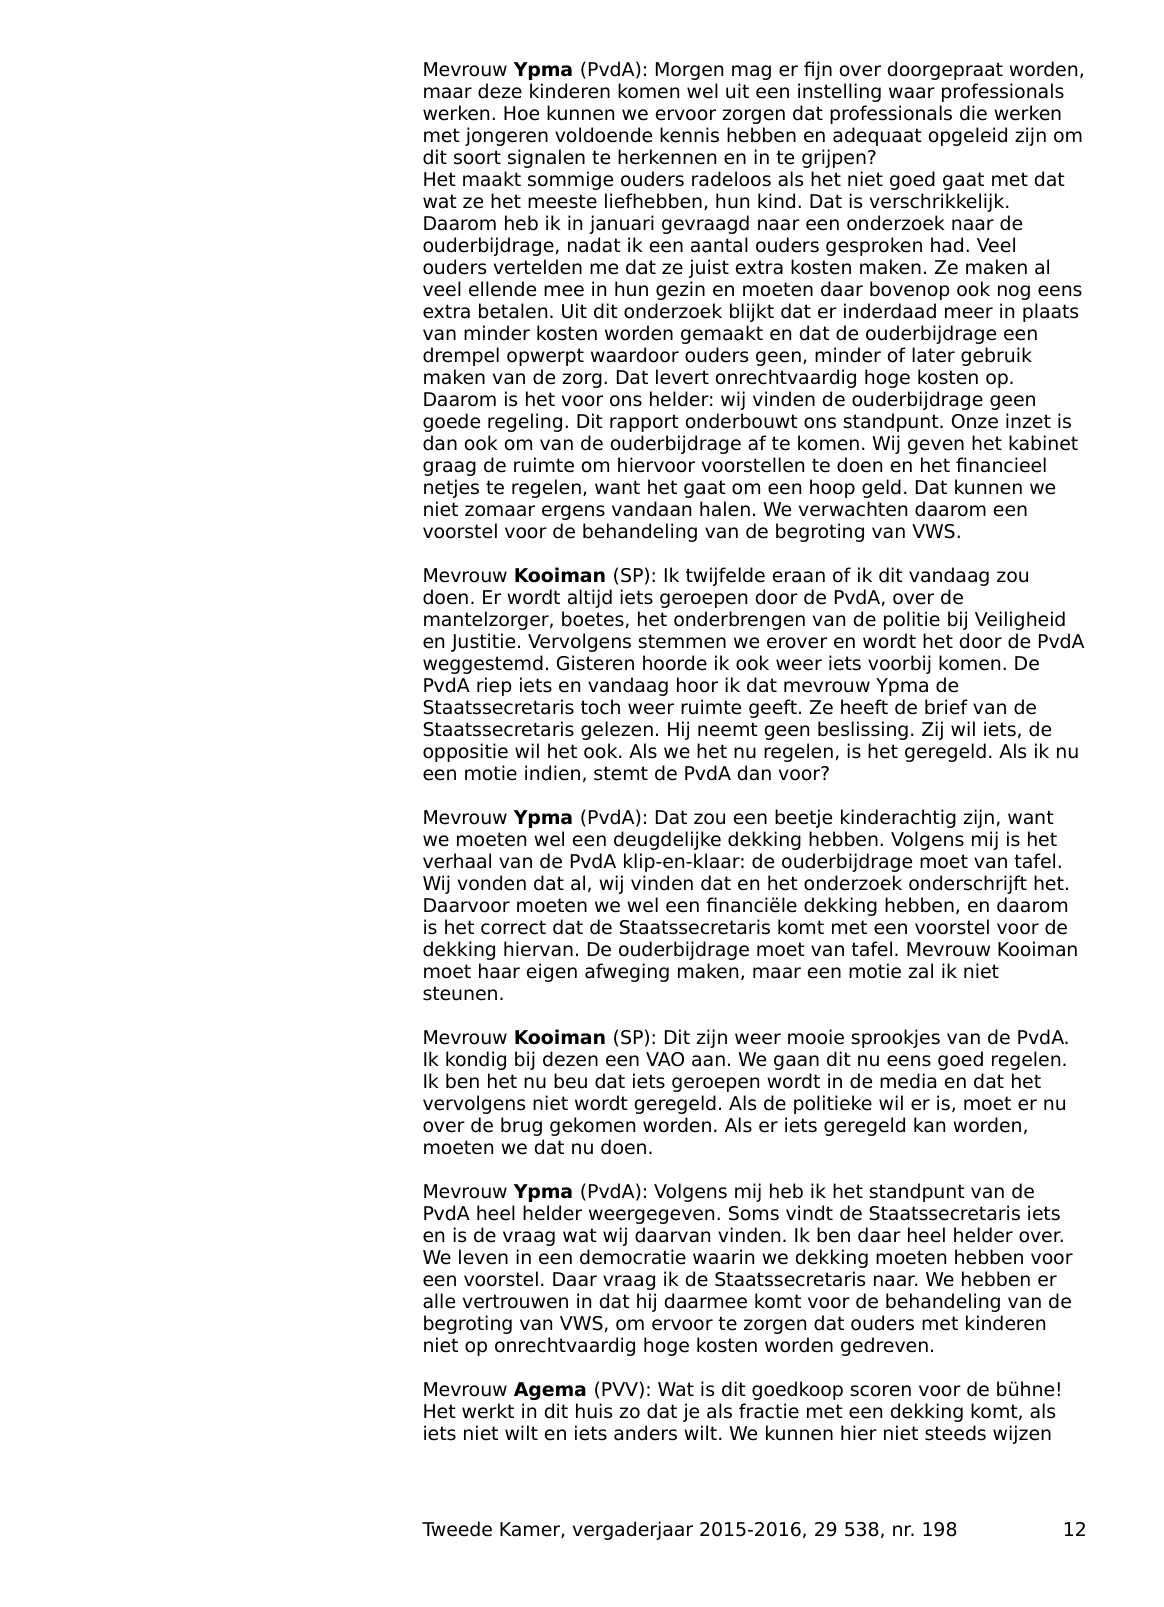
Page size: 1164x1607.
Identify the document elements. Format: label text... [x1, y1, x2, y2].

text Mevrouw Agema (PVV): Wat is dit goedkoop scoren voor de bühne! Het werkt in dit huis zo dat je als fractie met een dekking komt, als iets niet wilt en iets anders wilt. We kunnen hier niet steeds wijzen [422, 1379, 1087, 1445]
text Mevrouw Ypma (PvdA): Volgens mij heb ik het standpunt van de PvdA heel helder weergegeven. Soms vindt de Staatssecretaris iets en is de vraag wat wij daarvan vinden. Ik ben daar heel helder over. We leven in een democratie waarin we dekking moeten hebben voor een voorstel. Daar vraag ik de Staatssecretaris naar. We hebben er alle vertrouwen in dat hij daarmee komt voor de behandeling van de begroting van VWS, om ervoor te zorgen dat ouders met kinderen niet op onrechtvaardig hoge kosten worden gedreven. [422, 1181, 1087, 1357]
text Mevrouw Ypma (PvdA): Dat zou een beetje kinderachtig zijn, want we moeten wel een deugdelijke dekking hebben. Volgens mij is het verhaal van de PvdA klip-en-klaar: de ouderbijdrage moet van tafel. Wij vonden dat al, wij vinden dat en het onderzoek onderschrijft het. Daarvoor moeten we wel een financiële dekking hebben, en daarom is het correct dat de Staatssecretaris komt met een voorstel voor de dekking hiervan. De ouderbijdrage moet van tafel. Mevrouw Kooiman moet haar eigen afweging maken, maar een motie zal ik niet steunen. [422, 807, 1087, 1004]
text Mevrouw Ypma (PvdA): Morgen mag er fijn over doorgepraat worden, maar deze kinderen komen wel uit een instelling waar professionals werken. Hoe kunnen we ervoor zorgen dat professionals die werken met jongeren voldoende kennis hebben en adequaat opgeleid zijn om dit soort signalen te herkennen en in te grijpen? [422, 59, 1087, 169]
text Mevrouw Kooiman (SP): Dit zijn weer mooie sprookjes van de PvdA. Ik kondig bij dezen een VAO aan. We gaan dit nu eens goed regelen. Ik ben het nu beu dat iets geroepen wordt in de media en dat het vervolgens niet wordt geregeld. Als de politieke wil er is, moet er nu over de brug gekomen worden. Als er iets geregeld kan worden, moeten we dat nu doen. [422, 1027, 1087, 1159]
text Het maakt sommige ouders radeloos als het niet goed gaat met dat wat ze het meeste liefhebben, hun kind. Dat is verschrikkelijk. Daarom heb ik in januari gevraagd naar een onderzoek naar de ouderbijdrage, nadat ik een aantal ouders gesproken had. Veel ouders vertelden me dat ze juist extra kosten maken. Ze maken al veel ellende mee in hun gezin en moeten daar bovenop ook nog eens extra betalen. Uit dit onderzoek blijkt dat er inderdaad meer in plaats van minder kosten worden gemaakt en dat de ouderbijdrage een drempel opwerpt waardoor ouders geen, minder of later gebruik maken van de zorg. Dat levert onrechtvaardig hoge kosten op. Daarom is het voor ons helder: wij vinden de ouderbijdrage geen goede regeling. Dit rapport onderbouwt ons standpunt. Onze inzet is dan ook om van de ouderbijdrage af te komen. Wij geven het kabinet graag de ruimte om hiervoor voorstellen te doen en het financieel netjes te regelen, want het gaat om een hoop geld. Dat kunnen we niet zomaar ergens vandaan halen. We verwachten daarom een voorstel voor de behandeling van de begroting van VWS. [422, 169, 1087, 543]
text Mevrouw Kooiman (SP): Ik twijfelde eraan of ik dit vandaag zou doen. Er wordt altijd iets geroepen door de PvdA, over de mantelzorger, boetes, het onderbrengen van de politie bij Veiligheid en Justitie. Vervolgens stemmen we erover en wordt het door de PvdA weggestemd. Gisteren hoorde ik ook weer iets voorbij komen. De PvdA riep iets en vandaag hoor ik dat mevrouw Ypma de Staatssecretaris toch weer ruimte geeft. Ze heeft de brief van de Staatssecretaris gelezen. Hij neemt geen beslissing. Zij wil iets, de oppositie wil het ook. Als we het nu regelen, is het geregeld. Als ik nu een motie indien, stemt de PvdA dan voor? [422, 565, 1087, 784]
